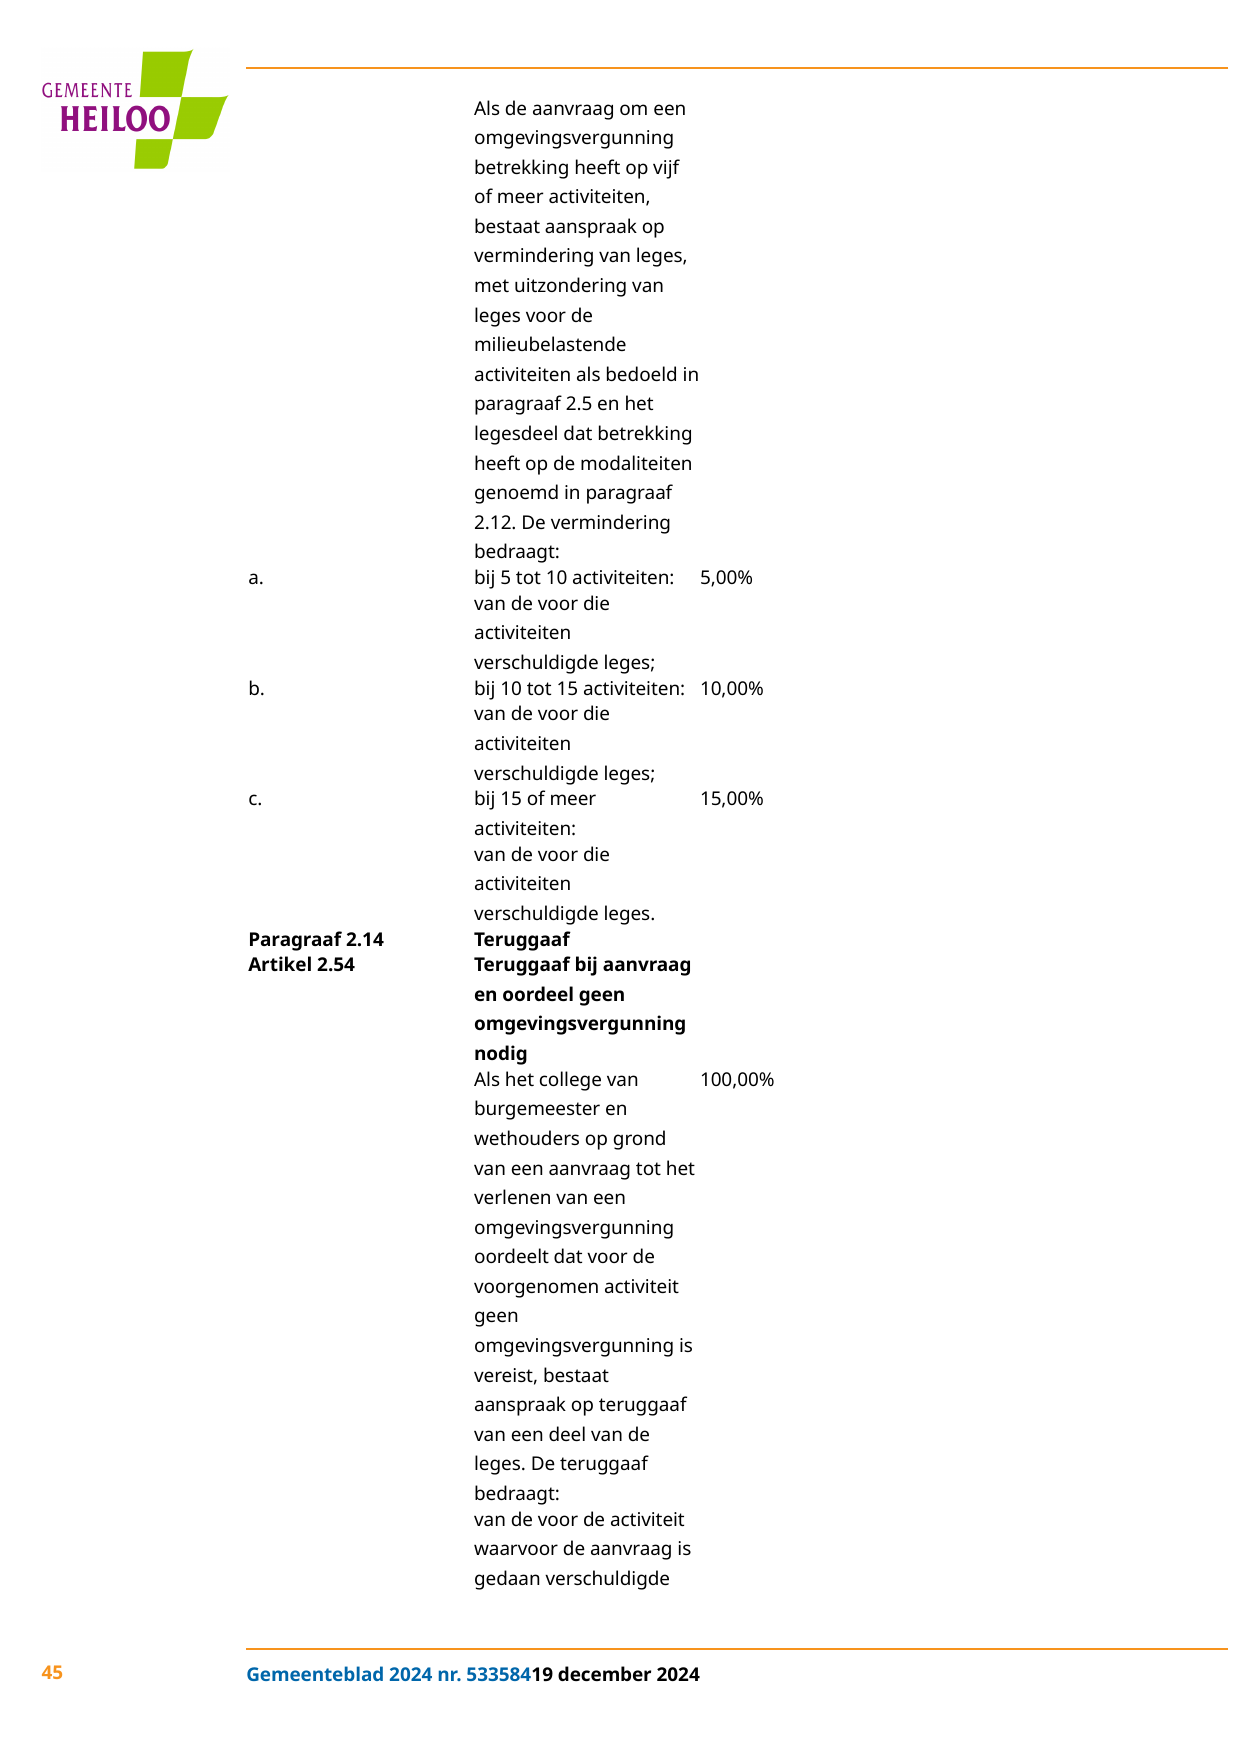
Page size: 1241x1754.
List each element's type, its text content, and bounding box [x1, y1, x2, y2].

table_cell [248, 590, 474, 675]
table_cell c. [248, 786, 474, 841]
table_cell Als het college van burgemeester en wethouders op grond van een aanvraag tot het verlenen van een omgevingsvergunning oordeelt dat voor de voorgenomen activiteit geen omgevingsvergunning is vereist, bestaat aanspraak op teruggaaf van een deel van de leges. De teruggaaf bedraagt: [474, 1066, 700, 1506]
table_cell [700, 95, 1152, 564]
table_cell [248, 841, 474, 926]
table_cell [700, 951, 1152, 1066]
table_cell 10,00% [700, 675, 1152, 701]
table_cell 100,00% [700, 1066, 1152, 1506]
table_cell [700, 701, 1152, 786]
table_cell [248, 1066, 474, 1506]
table_cell [248, 1506, 474, 1591]
table_cell [700, 926, 1152, 951]
table_cell van de voor die activiteiten verschuldigde leges; [474, 590, 700, 675]
table_cell Als de aanvraag om een omgevingsvergunning betrekking heeft op vijf of meer activiteiten, bestaat aanspraak op vermindering van leges, met uitzondering van leges voor de milieubelastende activiteiten als bedoeld in paragraaf 2.5 en het legesdeel dat betrekking heeft op de modaliteiten genoemd in paragraaf 2.12. De vermindering bedraagt: [474, 95, 700, 564]
table_cell [700, 841, 1152, 926]
table_cell 15,00% [700, 786, 1152, 841]
table_cell a. [248, 564, 474, 590]
table_cell [248, 95, 474, 564]
picture [41, 47, 231, 172]
table_cell van de voor die activiteiten verschuldigde leges; [474, 701, 700, 786]
table_cell bij 15 of meer activiteiten: [474, 786, 700, 841]
table_cell Teruggaaf [474, 926, 700, 951]
table_cell [700, 590, 1152, 675]
table_cell bij 10 tot 15 activiteiten: [474, 675, 700, 701]
table_cell Artikel 2.54 [248, 951, 474, 1066]
table_cell b. [248, 675, 474, 701]
table_cell bij 5 tot 10 activiteiten: [474, 564, 700, 590]
table_cell [248, 701, 474, 786]
table_cell 5,00% [700, 564, 1152, 590]
table_cell [700, 1506, 1152, 1591]
table_cell van de voor die activiteiten verschuldigde leges. [474, 841, 700, 926]
table_cell Teruggaaf bij aanvraag en oordeel geen omgevingsvergunning nodig [474, 951, 700, 1066]
table_cell Paragraaf 2.14 [248, 926, 474, 951]
table_cell van de voor de activiteit waarvoor de aanvraag is gedaan verschuldigde [474, 1506, 700, 1591]
